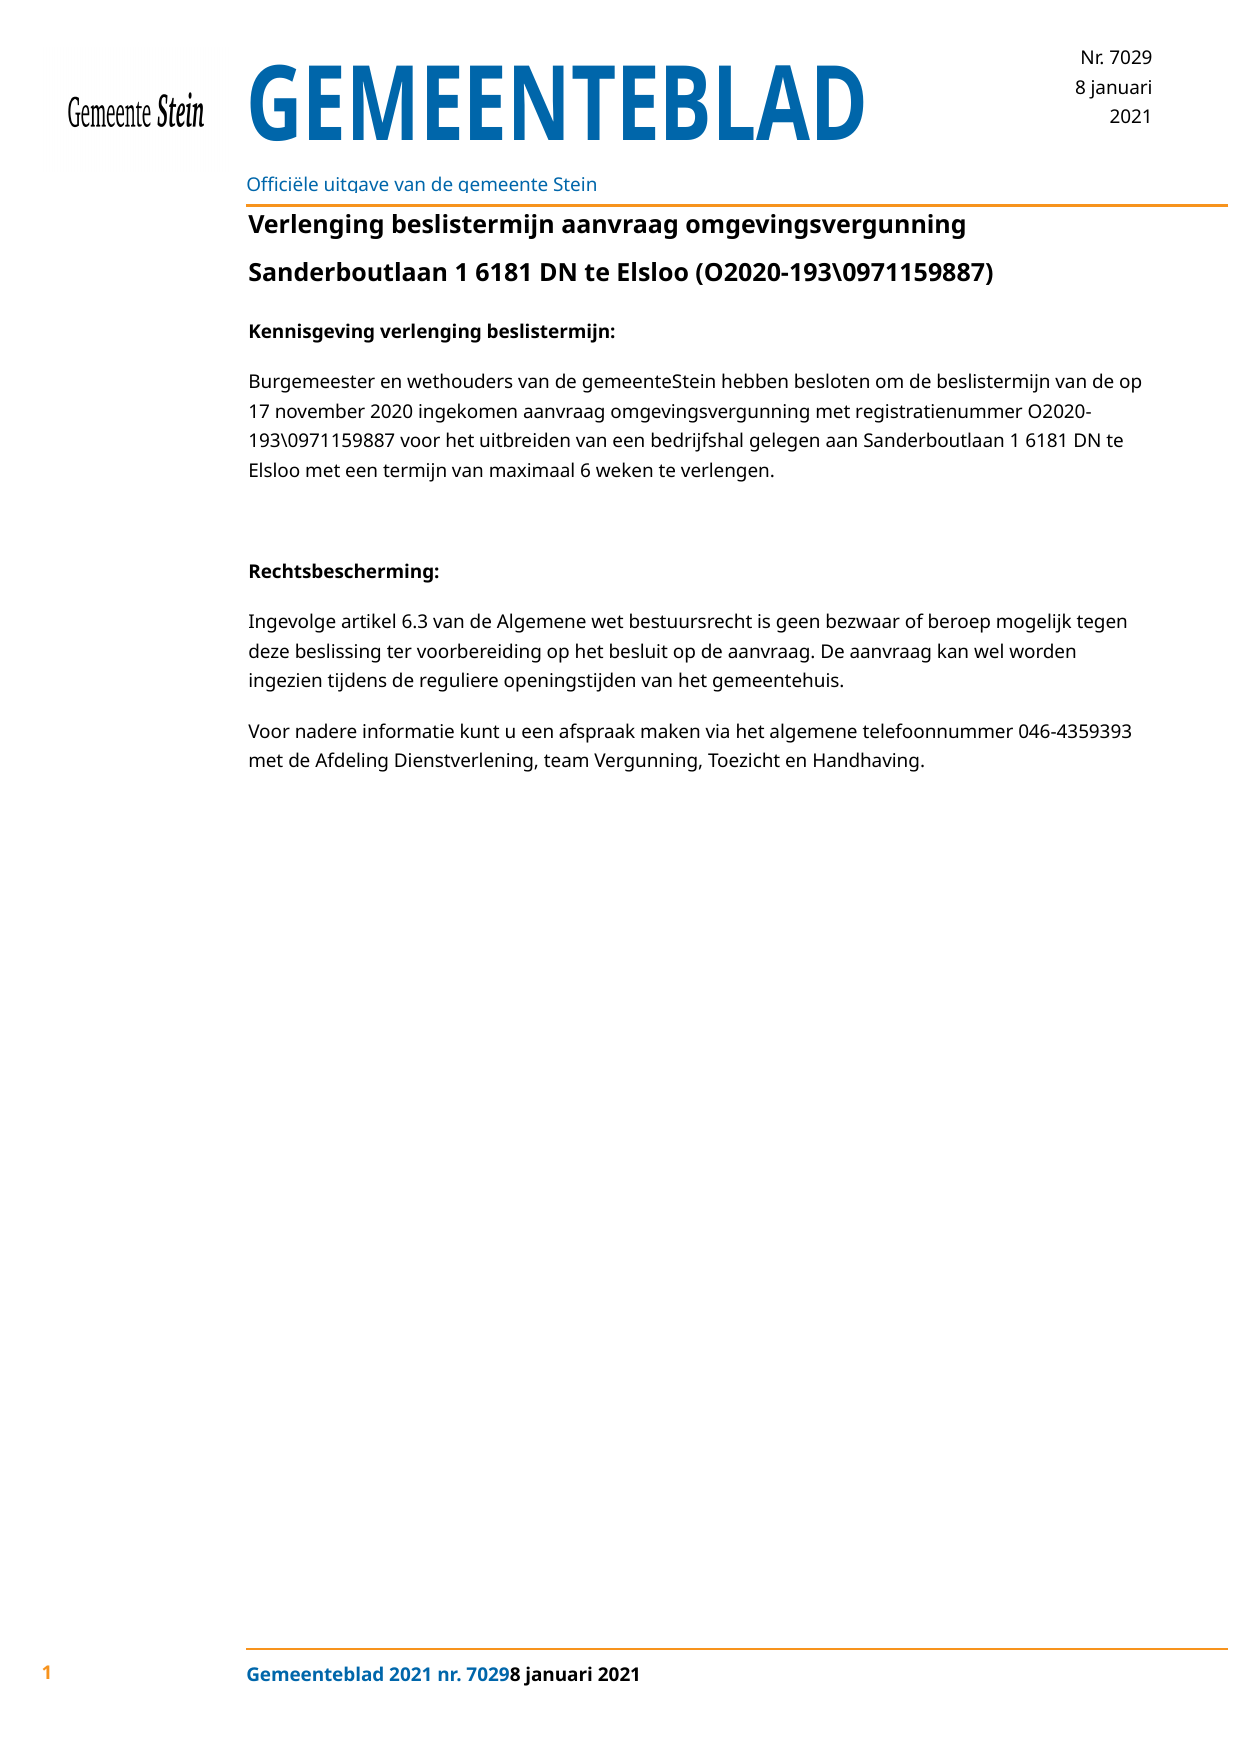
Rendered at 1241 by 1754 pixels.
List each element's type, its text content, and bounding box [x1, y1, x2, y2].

text Voor nadere informatie kunt u een afspraak maken via het algemene telefoonnummer 046-4359393 met de Afdeling Dienstverlening, team Vergunning, Toezicht en Handhaving. [248, 718, 1152, 773]
text Ingevolge artikel 6.3 van de Algemene wet bestuursrecht is geen bezwaar of beroep mogelijk tegen deze beslissing ter voorbereiding op het besluit op de aanvraag. De aanvraag kan wel worden ingezien tijdens de reguliere openingstijden van het gemeentehuis. [248, 608, 1152, 693]
text Kennisgeving verlenging beslistermijn: [248, 318, 1152, 344]
text Burgemeester en wethouders van de gemeenteStein hebben besloten om de beslistermijn van de op 17 november 2020 ingekomen aanvraag omgevingsvergunning met registratienummer O2020-193\0971159887 voor het uitbreiden van een bedrijfshal gelegen aan Sanderboutlaan 1 6181 DN te Elsloo met een termijn van maximaal 6 weken te verlengen. [248, 368, 1152, 483]
text Verlenging beslistermijn aanvraag omgevingsvergunning Sanderboutlaan 1 6181 DN te Elsloo (O2020-193\0971159887) [248, 207, 1152, 288]
picture [41, 47, 231, 172]
text Rechtsbescherming: [248, 558, 1152, 584]
